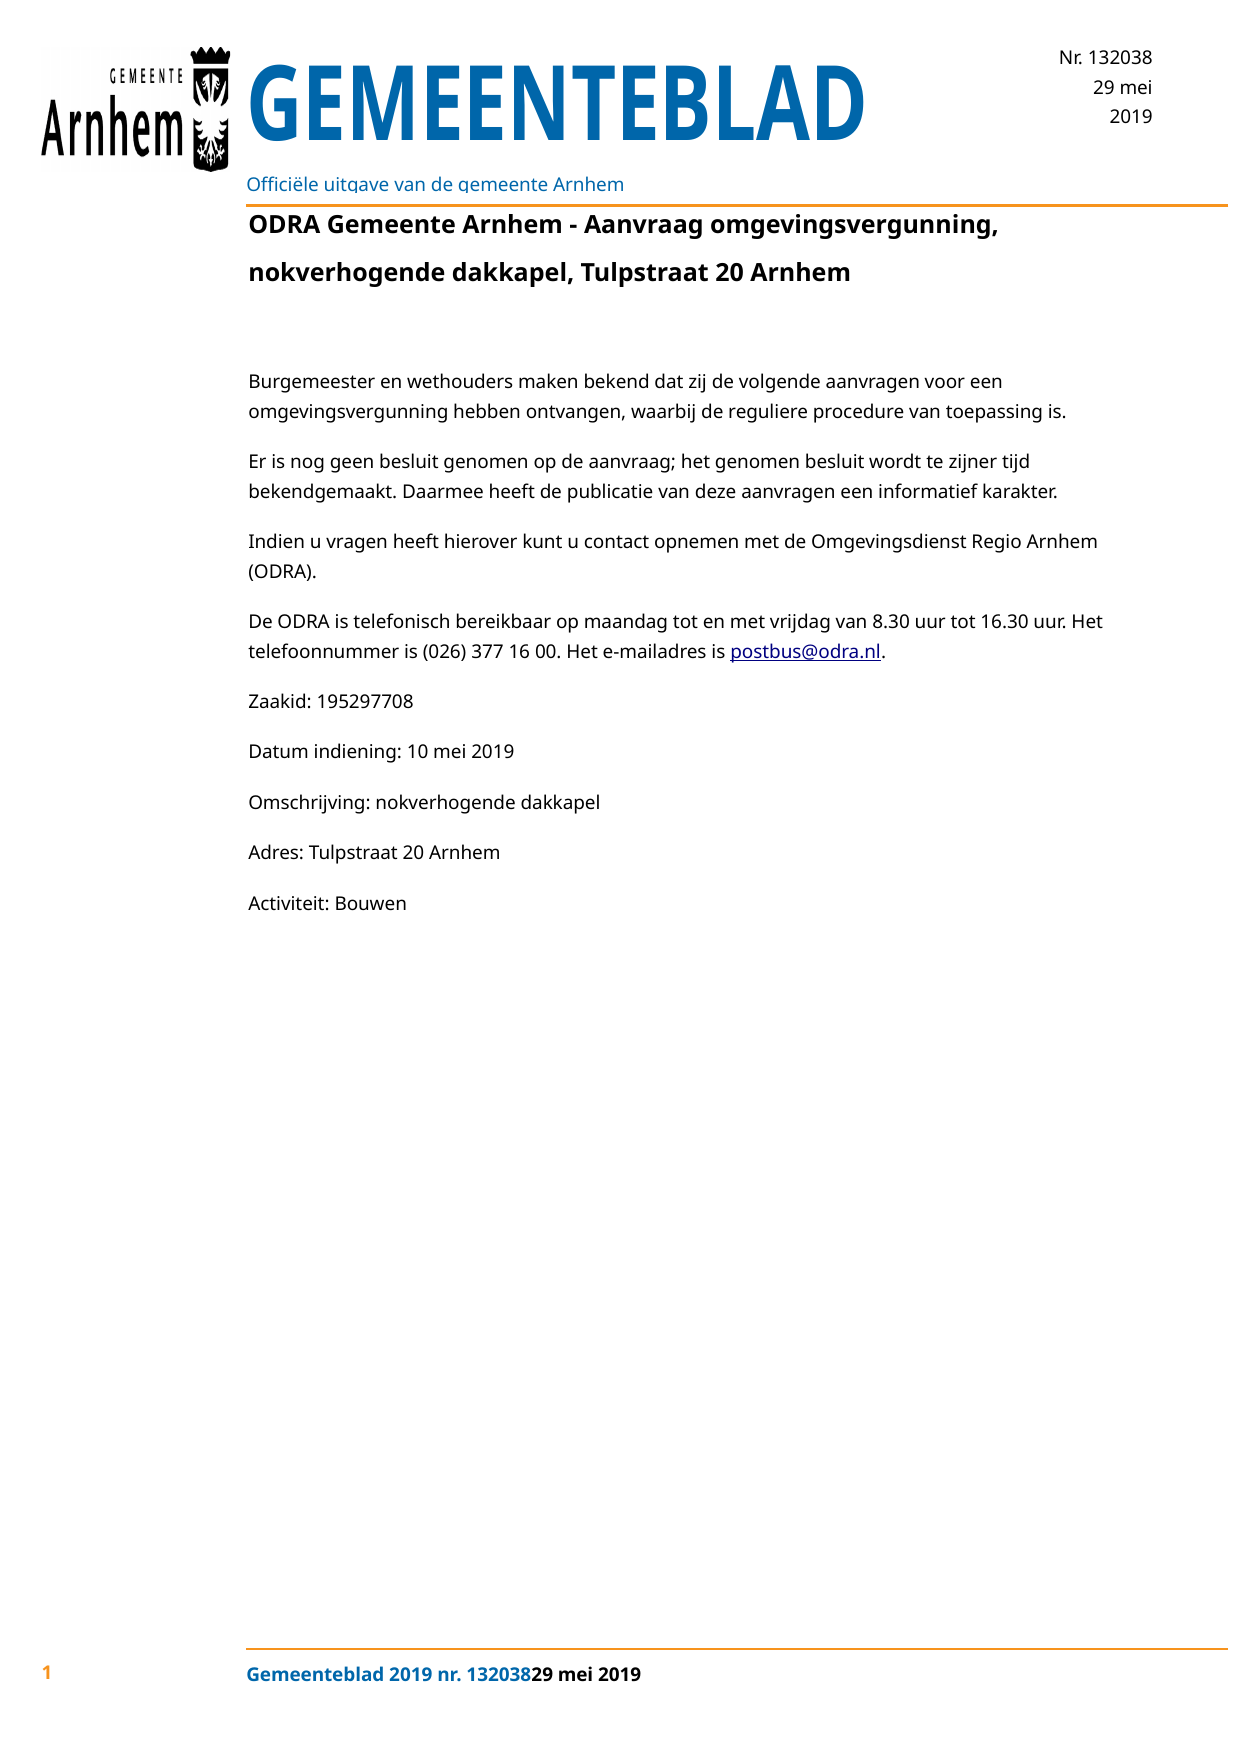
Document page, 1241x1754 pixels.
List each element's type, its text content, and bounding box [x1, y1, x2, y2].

text Datum indiening: 10 mei 2019 [248, 739, 1152, 764]
picture [41, 47, 231, 172]
text Indien u vragen heeft hierover kunt u contact opnemen met de Omgevingsdienst Regio Arnhem (ODRA). [248, 528, 1152, 584]
text Zaakid: 195297708 [248, 688, 1152, 714]
text Activiteit: Bouwen [248, 890, 1152, 916]
text Burgemeester en wethouders maken bekend dat zij de volgende aanvragen voor een omgevingsvergunning hebben ontvangen, waarbij de reguliere procedure van toepassing is. [248, 368, 1152, 424]
text Adres: Tulpstraat 20 Arnhem [248, 839, 1152, 865]
text Er is nog geen besluit genomen op de aanvraag; het genomen besluit wordt te zijner tijd bekendgemaakt. Daarmee heeft de publicatie van deze aanvragen een informatief karakter. [248, 448, 1152, 504]
text De ODRA is telefonisch bereikbaar op maandag tot en met vrijdag van 8.30 uur tot 16.30 uur. Het telefoonnummer is (026) 377 16 00. Het e-mailadres is postbus@odra.nl. [248, 608, 1152, 664]
text Omschrijving: nokverhogende dakkapel [248, 789, 1152, 815]
text ODRA Gemeente Arnhem - Aanvraag omgevingsvergunning, nokverhogende dakkapel, Tulpstraat 20 Arnhem [248, 207, 1152, 288]
